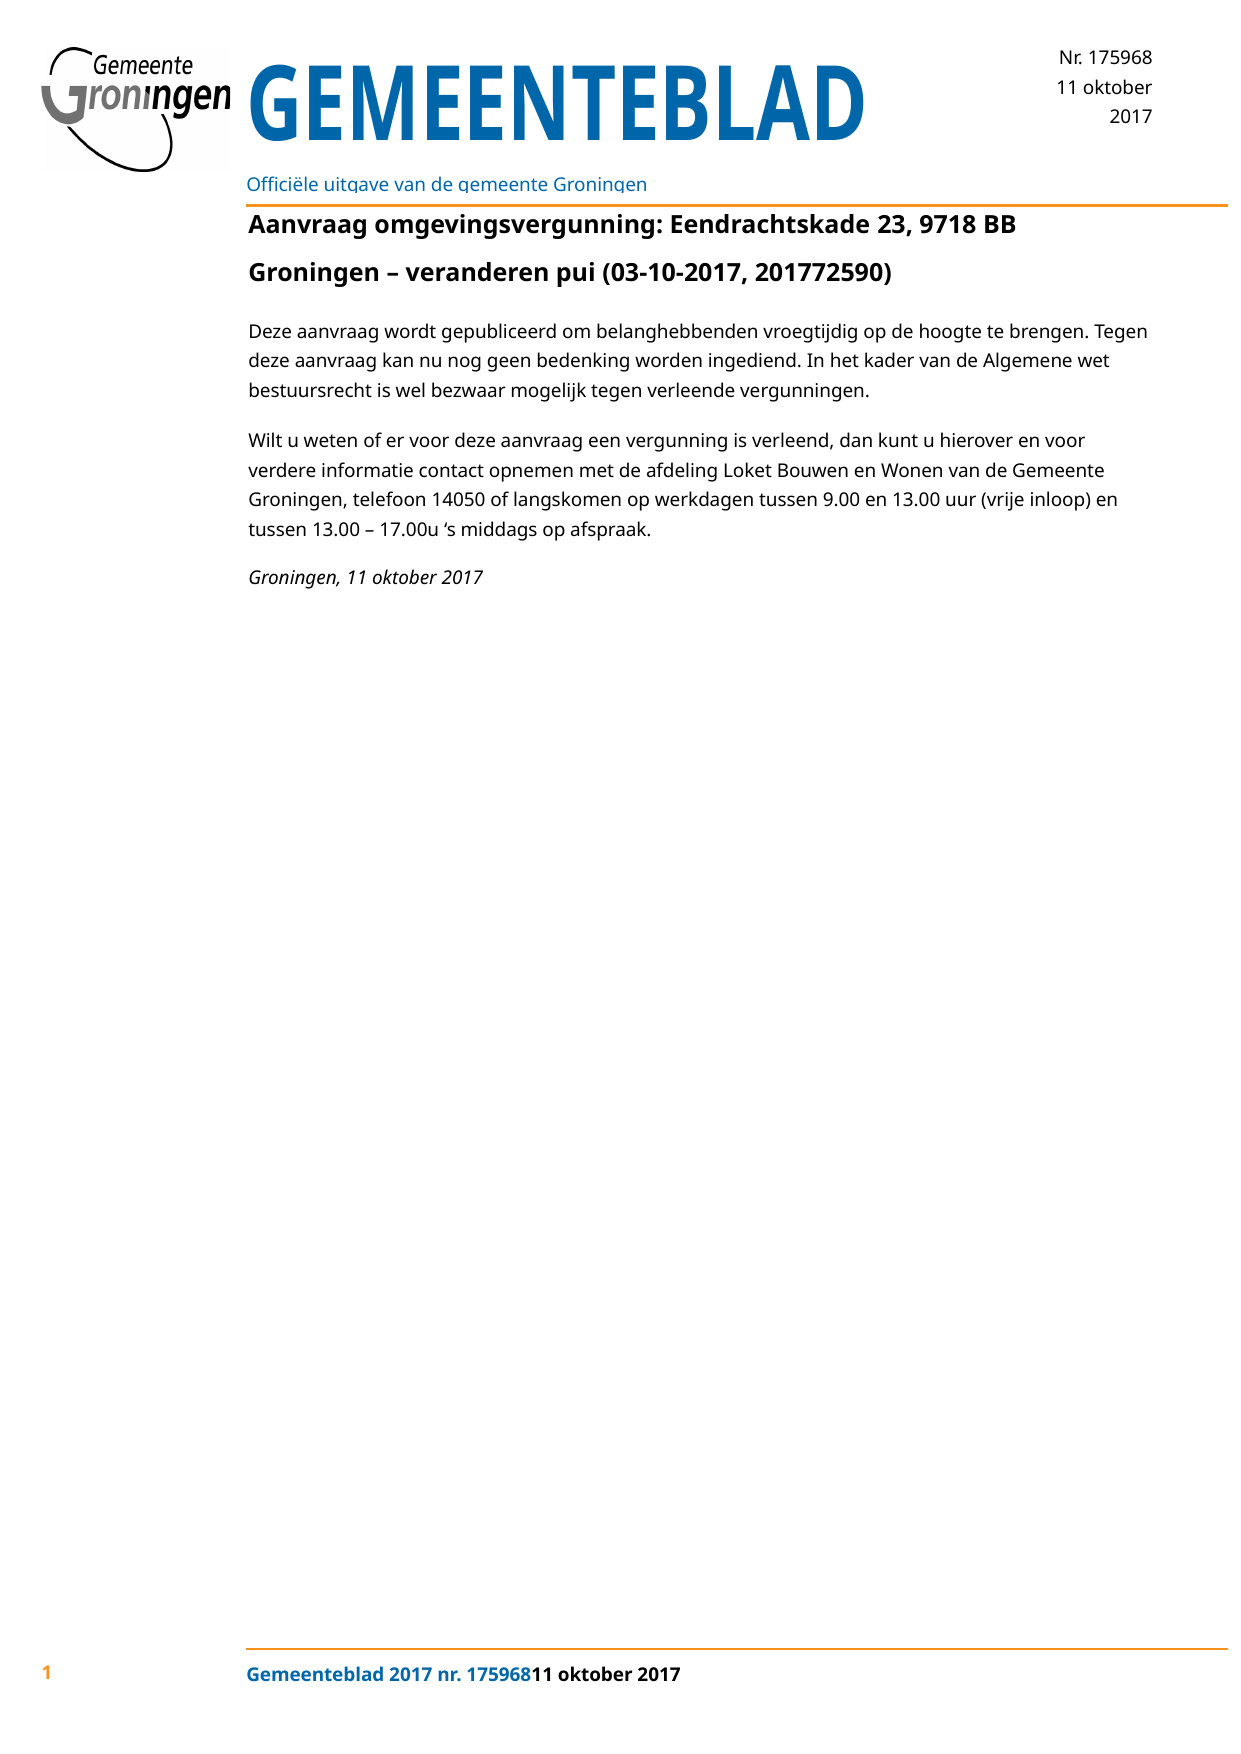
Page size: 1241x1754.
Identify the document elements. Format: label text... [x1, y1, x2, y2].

text Aanvraag omgevingsvergunning: Eendrachtskade 23, 9718 BB Groningen – veranderen pui (03-10-2017, 201772590) [248, 207, 1152, 288]
picture [41, 47, 231, 172]
text Deze aanvraag wordt gepubliceerd om belanghebbenden vroegtijdig op de hoogte te brengen. Tegen deze aanvraag kan nu nog geen bedenking worden ingediend. In het kader van de Algemene wet bestuursrecht is wel bezwaar mogelijk tegen verleende vergunningen. [248, 318, 1152, 403]
text Wilt u weten of er voor deze aanvraag een vergunning is verleend, dan kunt u hierover en voor verdere informatie contact opnemen met de afdeling Loket Bouwen en Wonen van de Gemeente Groningen, telefoon 14050 of langskomen op werkdagen tussen 9.00 en 13.00 uur (vrije inloop) en tussen 13.00 – 17.00u ‘s middags op afspraak. [248, 427, 1152, 542]
text Groningen, 11 oktober 2017 [248, 564, 1152, 590]
